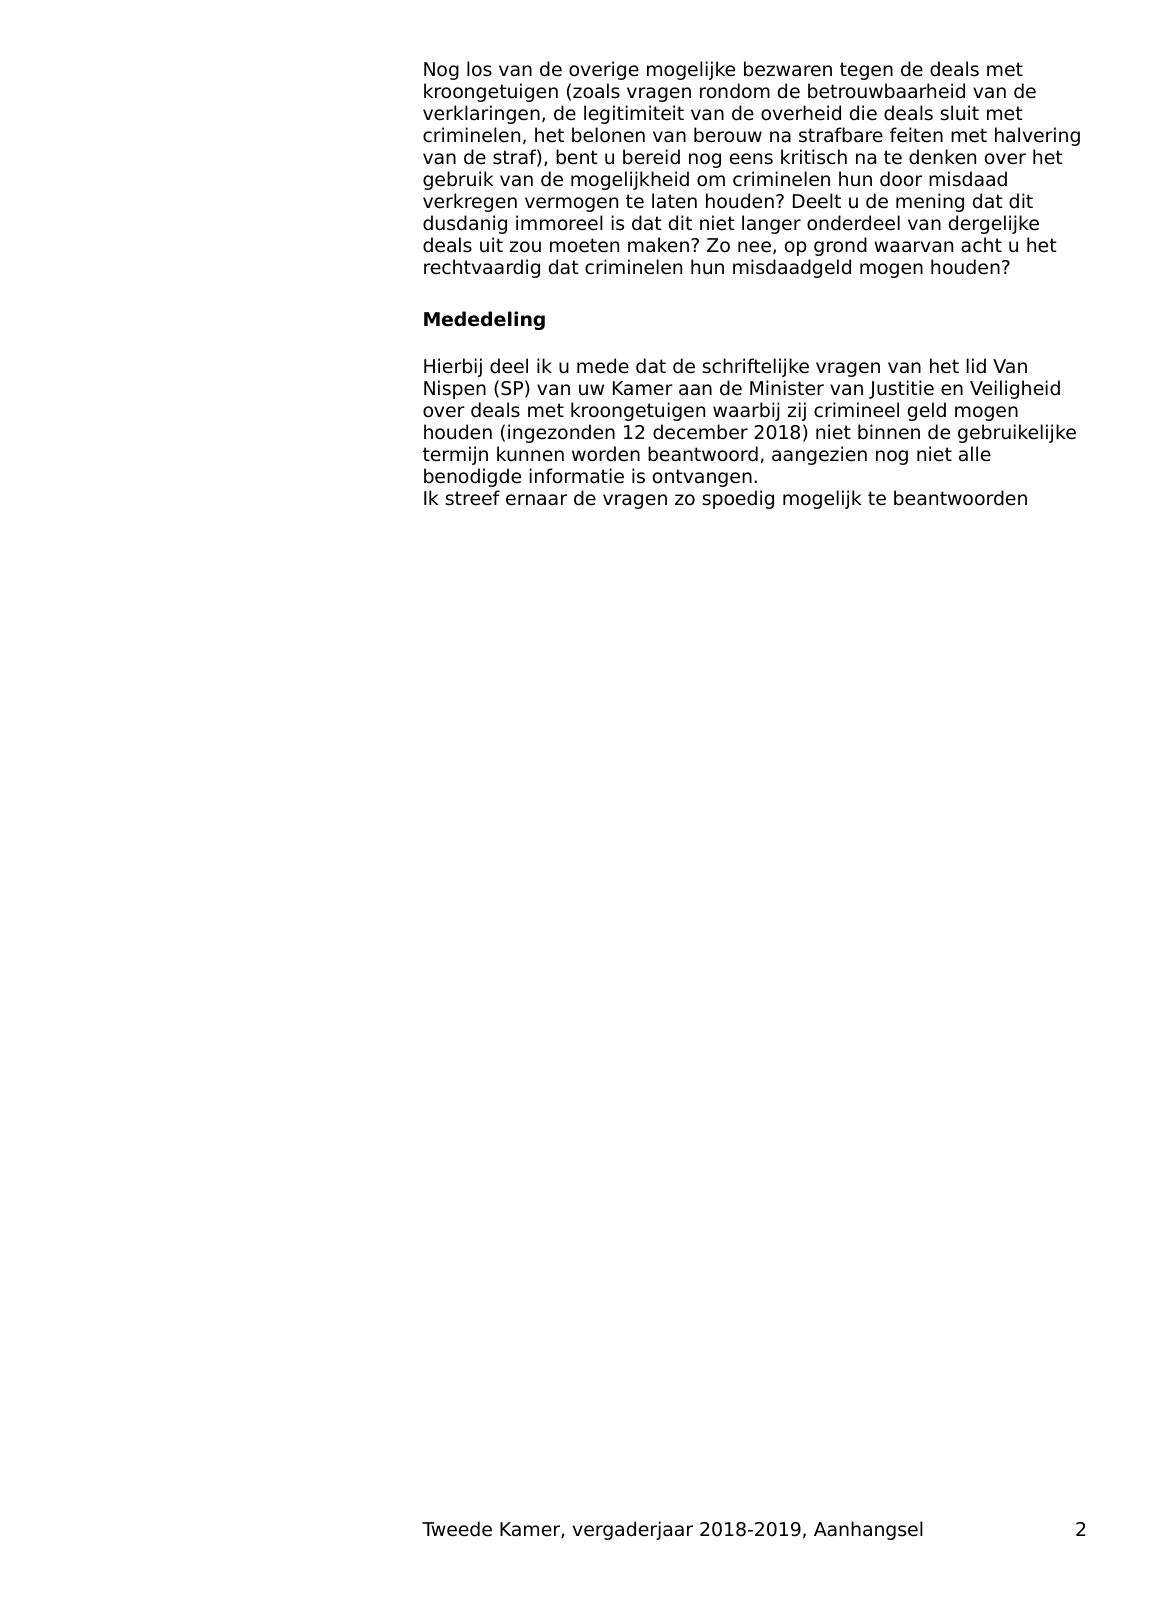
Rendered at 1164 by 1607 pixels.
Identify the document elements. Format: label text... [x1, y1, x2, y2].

text Hierbij deel ik u mede dat de schriftelijke vragen van het lid Van Nispen (SP) van uw Kamer aan de Minister van Justitie en Veiligheid over deals met kroongetuigen waarbij zij crimineel geld mogen houden (ingezonden 12 december 2018) niet binnen de gebruikelijke termijn kunnen worden beantwoord, aangezien nog niet alle benodigde informatie is ontvangen. [422, 356, 1087, 488]
text Nog los van de overige mogelijke bezwaren tegen de deals met kroongetuigen (zoals vragen rondom de betrouwbaarheid van de verklaringen, de legitimiteit van de overheid die deals sluit met criminelen, het belonen van berouw na strafbare feiten met halvering van de straf), bent u bereid nog eens kritisch na te denken over het gebruik van de mogelijkheid om criminelen hun door misdaad verkregen vermogen te laten houden? Deelt u de mening dat dit dusdanig immoreel is dat dit niet langer onderdeel van dergelijke deals uit zou moeten maken? Zo nee, op grond waarvan acht u het rechtvaardig dat criminelen hun misdaadgeld mogen houden? [422, 59, 1087, 279]
text Ik streef ernaar de vragen zo spoedig mogelijk te beantwoorden [422, 488, 1087, 510]
subtitle Mededeling [422, 309, 1087, 331]
